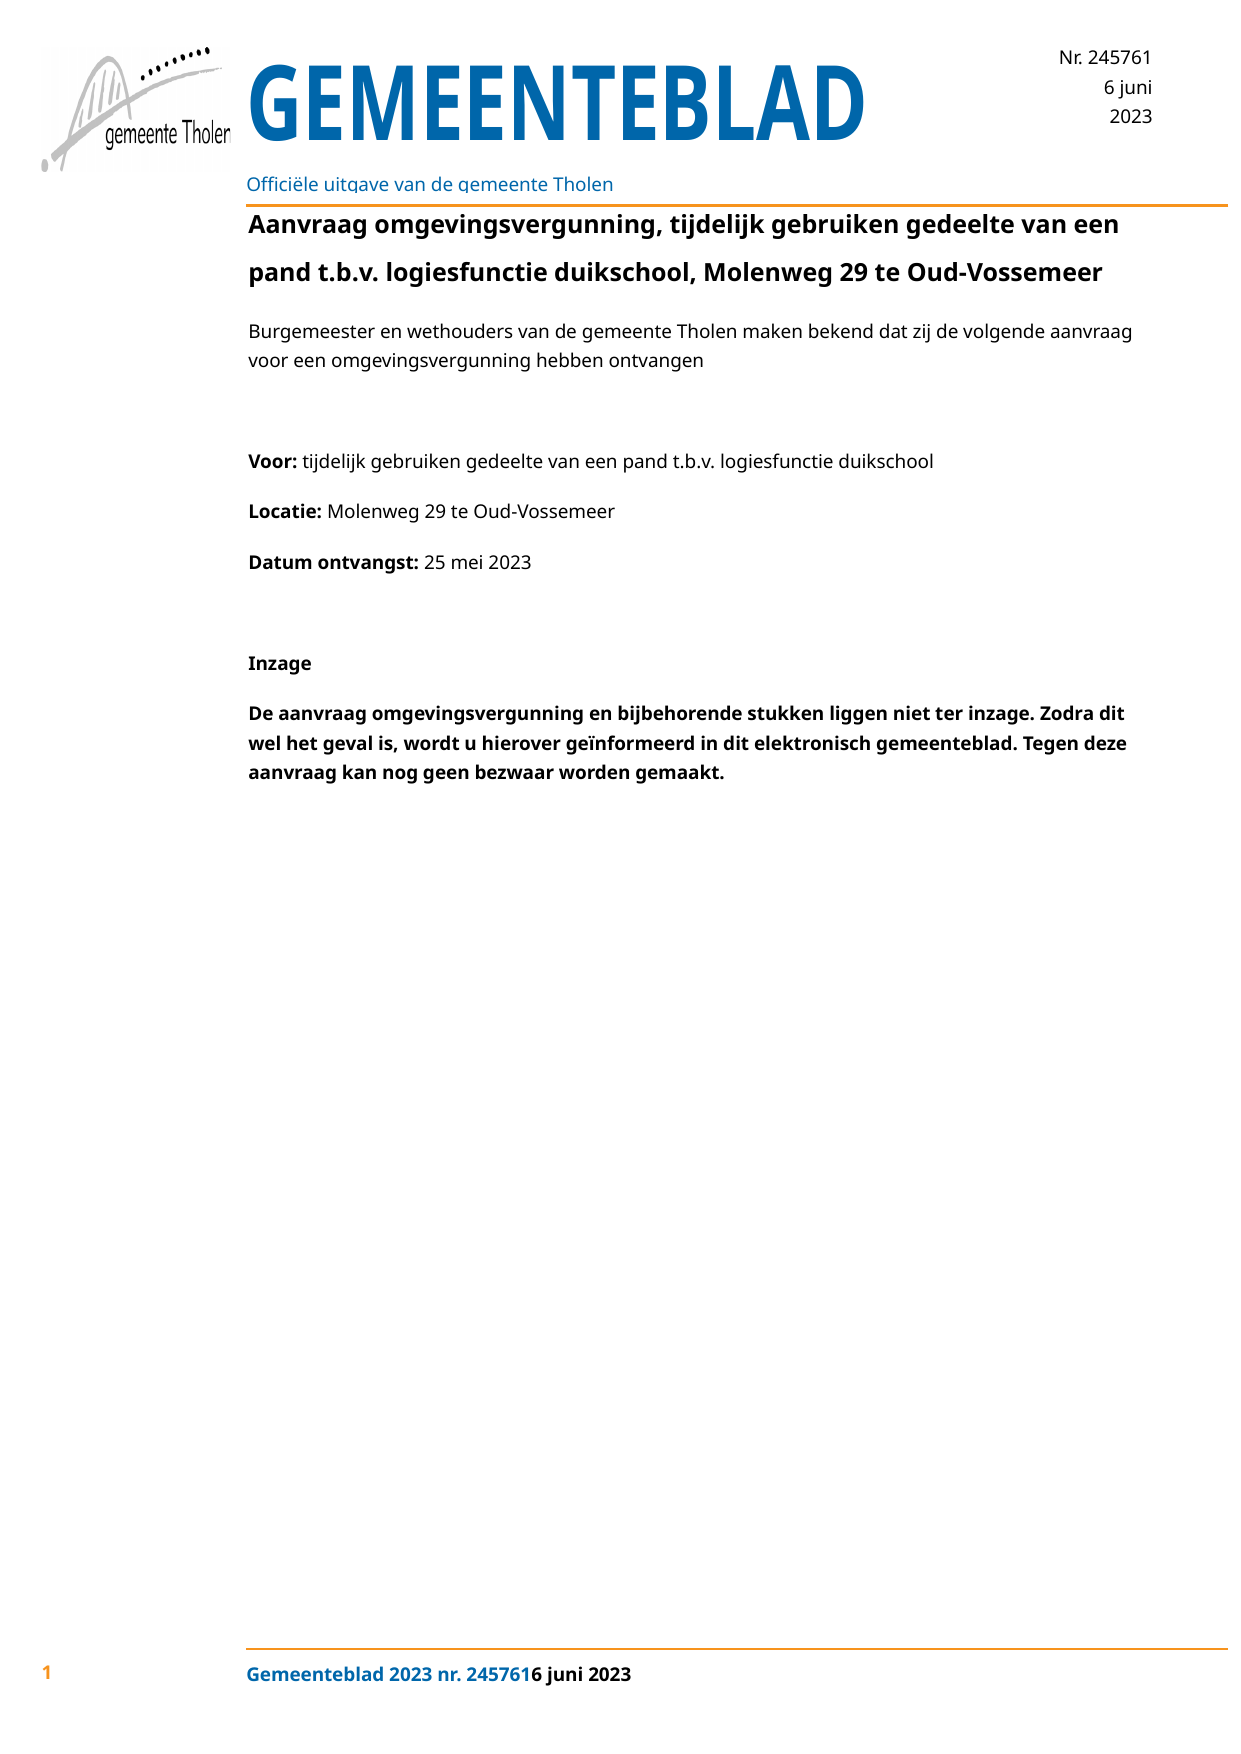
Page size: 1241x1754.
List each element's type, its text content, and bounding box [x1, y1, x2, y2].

picture [41, 47, 231, 172]
text Datum ontvangst: 25 mei 2023 [248, 549, 1152, 575]
text Aanvraag omgevingsvergunning, tijdelijk gebruiken gedeelte van een pand t.b.v. logiesfunctie duikschool, Molenweg 29 te Oud-Vossemeer [248, 207, 1152, 288]
text Locatie: Molenweg 29 te Oud-Vossemeer [248, 499, 1152, 524]
text De aanvraag omgevingsvergunning en bijbehorende stukken liggen niet ter inzage. Zodra dit wel het geval is, wordt u hierover geïnformeerd in dit elektronisch gemeenteblad. Tegen deze aanvraag kan nog geen bezwaar worden gemaakt. [248, 700, 1152, 785]
text Voor: tijdelijk gebruiken gedeelte van een pand t.b.v. logiesfunctie duikschool [248, 448, 1152, 474]
text Burgemeester en wethouders van de gemeente Tholen maken bekend dat zij de volgende aanvraag voor een omgevingsvergunning hebben ontvangen [248, 318, 1152, 373]
text Inzage [248, 650, 1152, 676]
